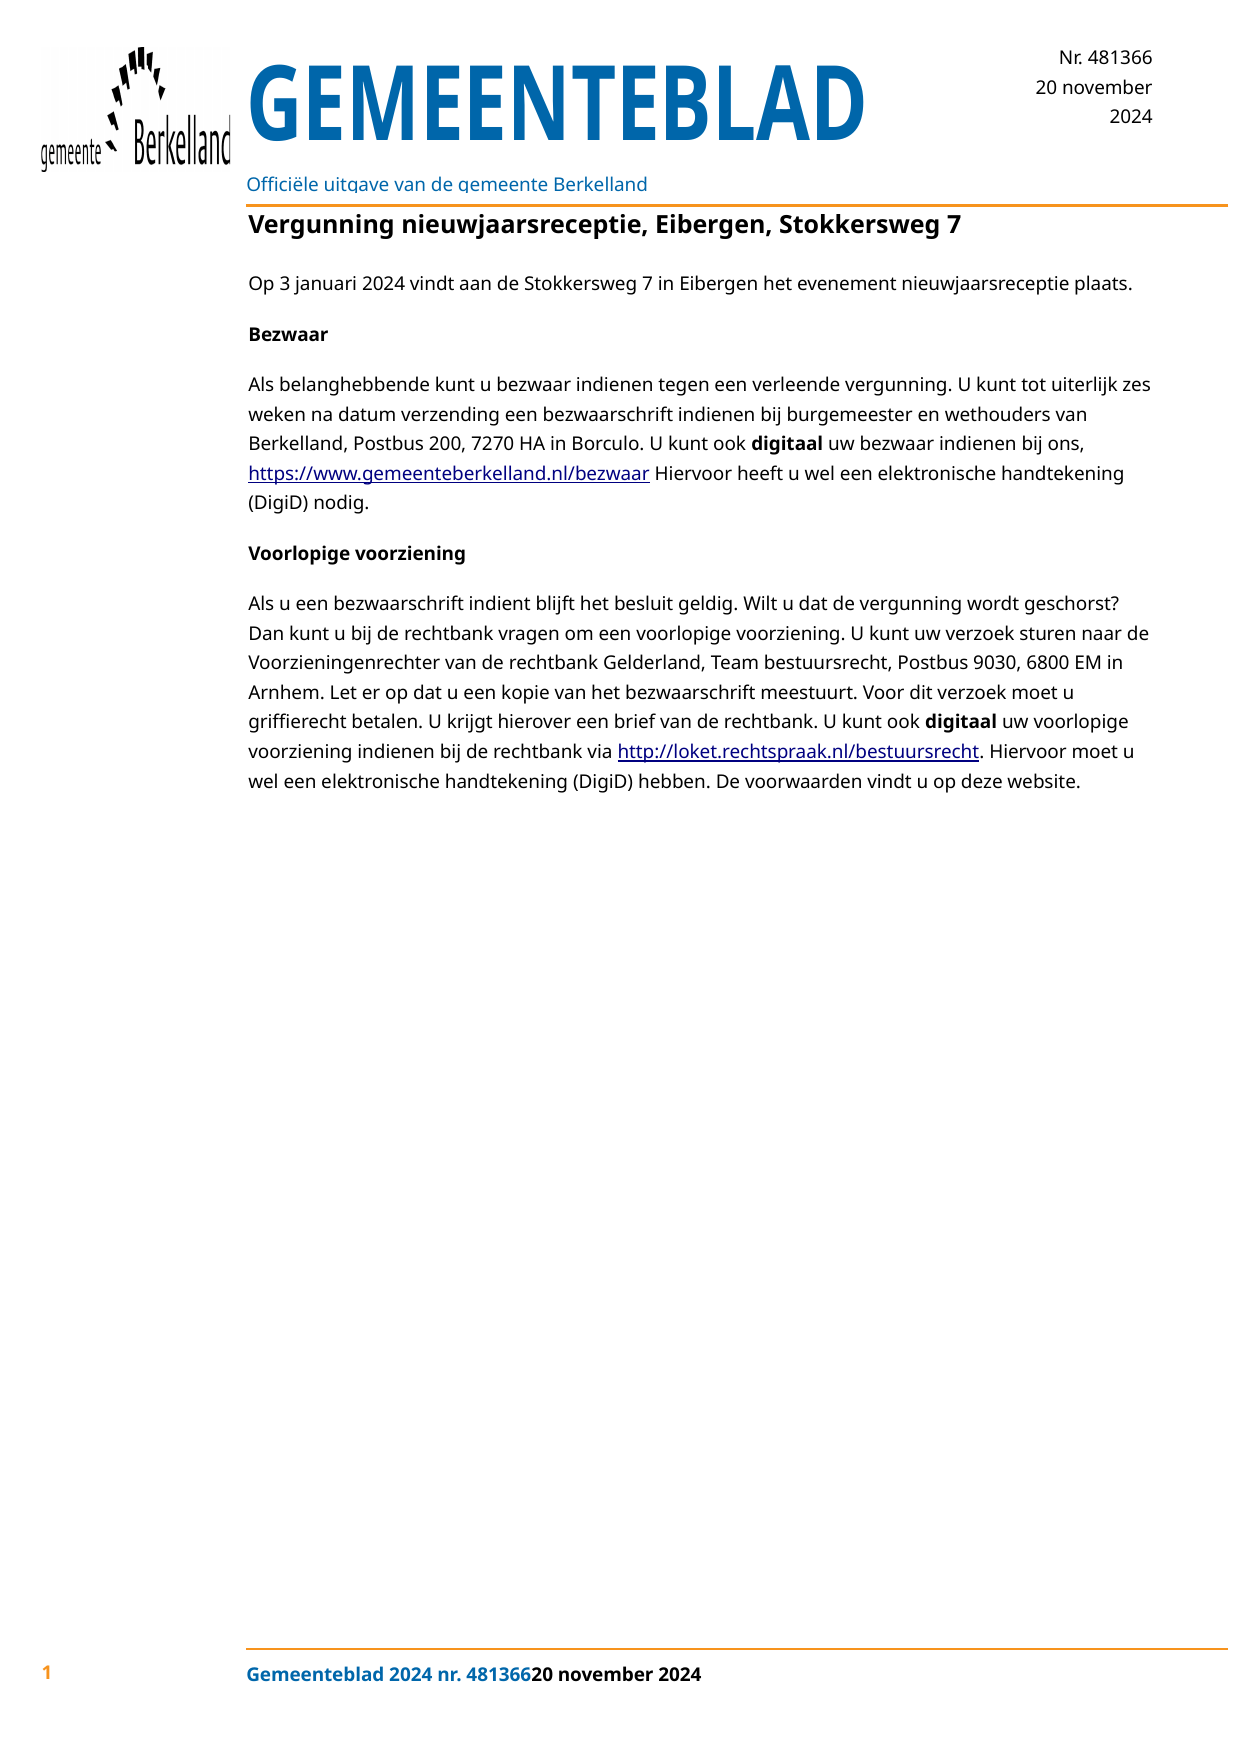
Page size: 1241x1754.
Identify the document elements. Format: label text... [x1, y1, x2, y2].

text Als belanghebbende kunt u bezwaar indienen tegen een verleende vergunning. U kunt tot uiterlijk zes weken na datum verzending een bezwaarschrift indienen bij burgemeester en wethouders van Berkelland, Postbus 200, 7270 HA in Borculo. U kunt ook digitaal uw bezwaar indienen bij ons, https://www.gemeenteberkelland.nl/bezwaar Hiervoor heeft u wel een elektronische handtekening (DigiD) nodig. [248, 371, 1152, 515]
text Bezwaar [248, 321, 1152, 346]
text Vergunning nieuwjaarsreceptie, Eibergen, Stokkersweg 7 [248, 207, 1152, 241]
text Voorlopige voorziening [248, 540, 1152, 566]
text Als u een bezwaarschrift indient blijft het besluit geldig. Wilt u dat de vergunning wordt geschorst? Dan kunt u bij de rechtbank vragen om een voorlopige voorziening. U kunt uw verzoek sturen naar de Voorzieningenrechter van de rechtbank Gelderland, Team bestuursrecht, Postbus 9030, 6800 EM in Arnhem. Let er op dat u een kopie van het bezwaarschrift meestuurt. Voor dit verzoek moet u griffierecht betalen. U krijgt hierover een brief van de rechtbank. U kunt ook digitaal uw voorlopige voorziening indienen bij de rechtbank via http://loket.rechtspraak.nl/bestuursrecht. Hiervoor moet u wel een elektronische handtekening (DigiD) hebben. De voorwaarden vindt u op deze website. [248, 590, 1152, 793]
text Op 3 januari 2024 vindt aan de Stokkersweg 7 in Eibergen het evenement nieuwjaarsreceptie plaats. [248, 270, 1152, 296]
picture [41, 47, 231, 172]
